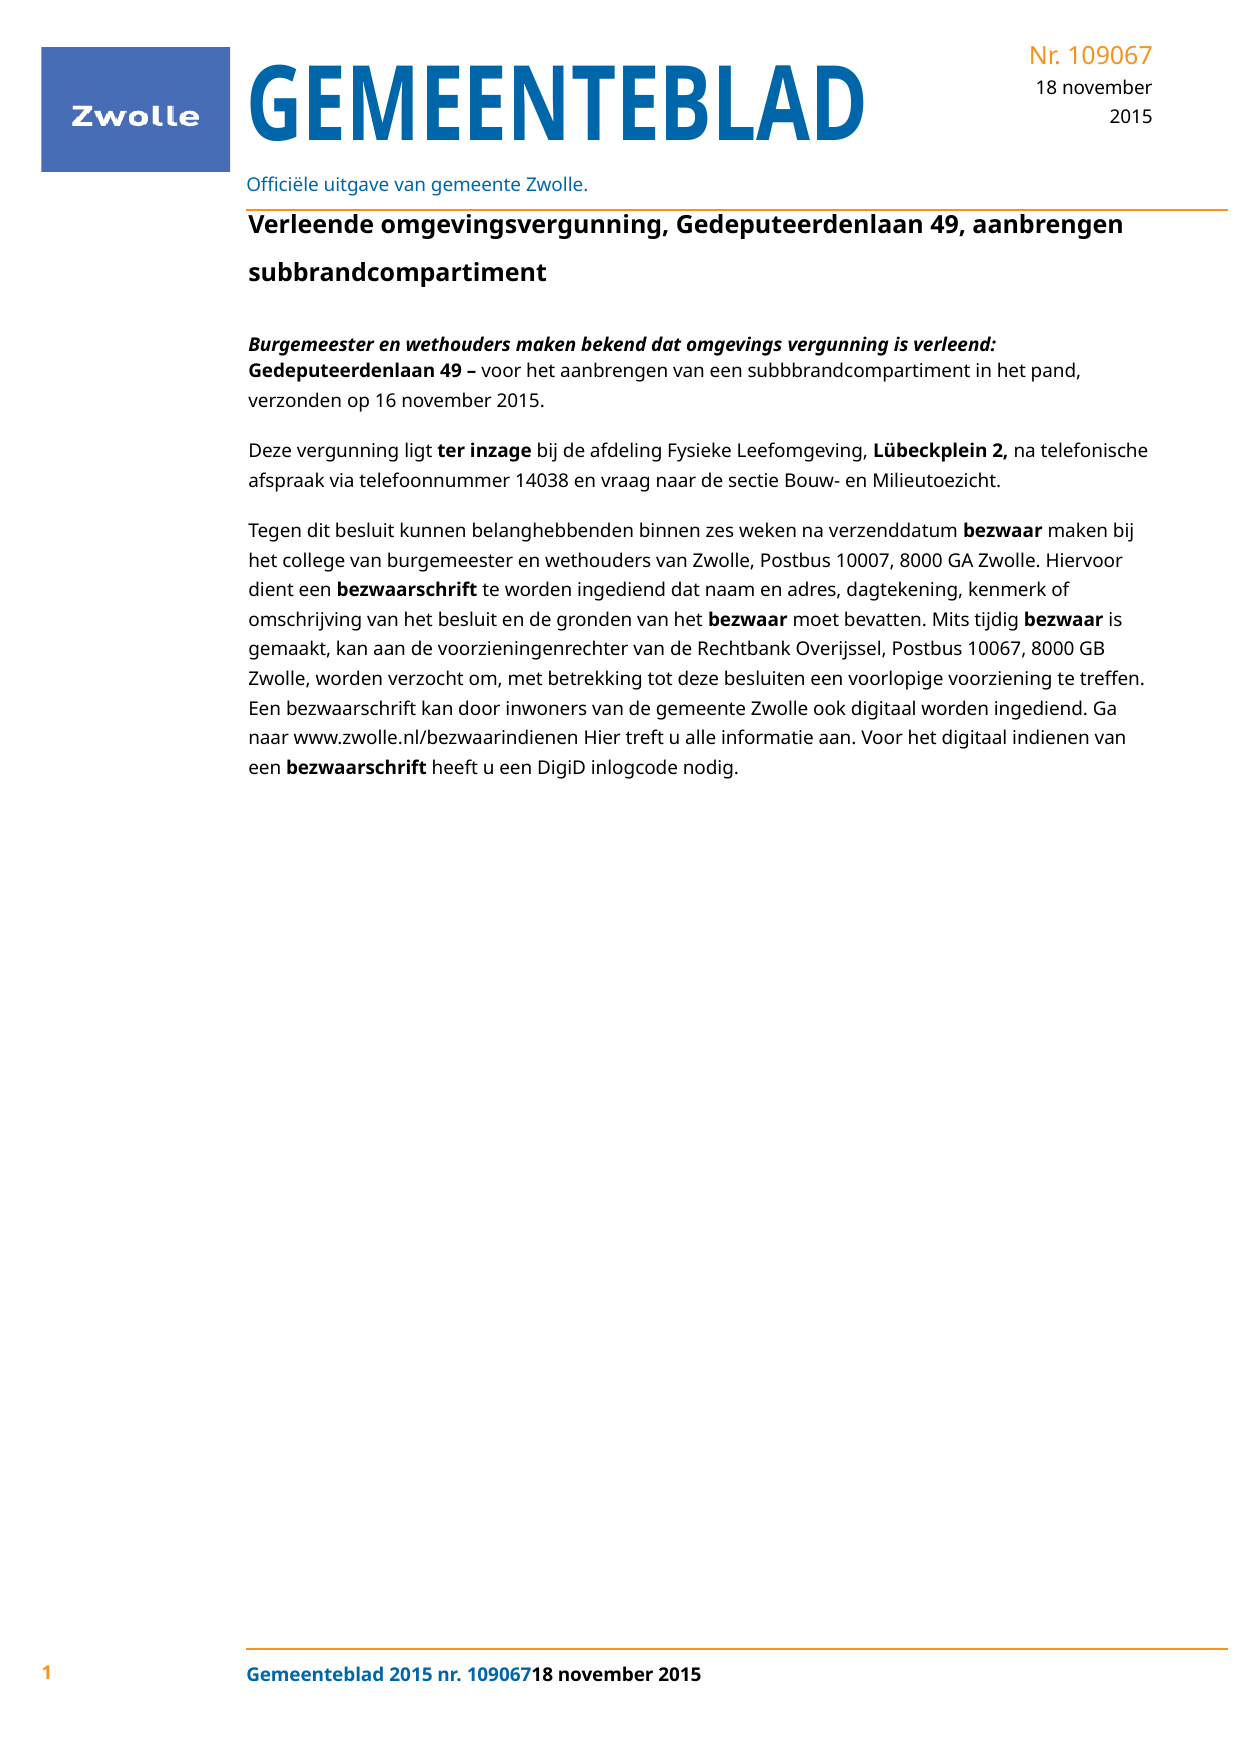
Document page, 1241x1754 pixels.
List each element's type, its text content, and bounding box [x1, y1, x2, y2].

picture [41, 47, 231, 172]
text Verleende omgevingsvergunning, Gedeputeerdenlaan 49, aanbrengen subbrandcompartiment [248, 211, 1152, 288]
text Deze vergunning ligt ter inzage bij de afdeling Fysieke Leefomgeving, Lübeckplein 2, na telefonische afspraak via telefoonnummer 14038 en vraag naar de sectie Bouw- en Milieutoezicht. [248, 437, 1152, 492]
text Burgemeester en wethouders maken bekend dat omgevings vergunning is verleend: [248, 331, 1152, 357]
text Gedeputeerdenlaan 49 – voor het aanbrengen van een subbbrandcompartiment in het pand, verzonden op 16 november 2015. [248, 357, 1152, 412]
text Tegen dit besluit kunnen belanghebbenden binnen zes weken na verzenddatum bezwaar maken bij het college van burgemeester en wethouders van Zwolle, Postbus 10007, 8000 GA Zwolle. Hiervoor dient een bezwaarschrift te worden ingediend dat naam en adres, dagtekening, kenmerk of omschrijving van het besluit en de gronden van het bezwaar moet bevatten. Mits tijdig bezwaar is gemaakt, kan aan de voorzieningenrechter van de Rechtbank Overijssel, Postbus 10067, 8000 GB Zwolle, worden verzocht om, met betrekking tot deze besluiten een voorlopige voorziening te treffen. Een bezwaarschrift kan door inwoners van de gemeente Zwolle ook digitaal worden ingediend. Ga naar www.zwolle.nl/bezwaarindienen Hier treft u alle informatie aan. Voor het digitaal indienen van een bezwaarschrift heeft u een DigiD inlogcode nodig. [248, 517, 1152, 779]
